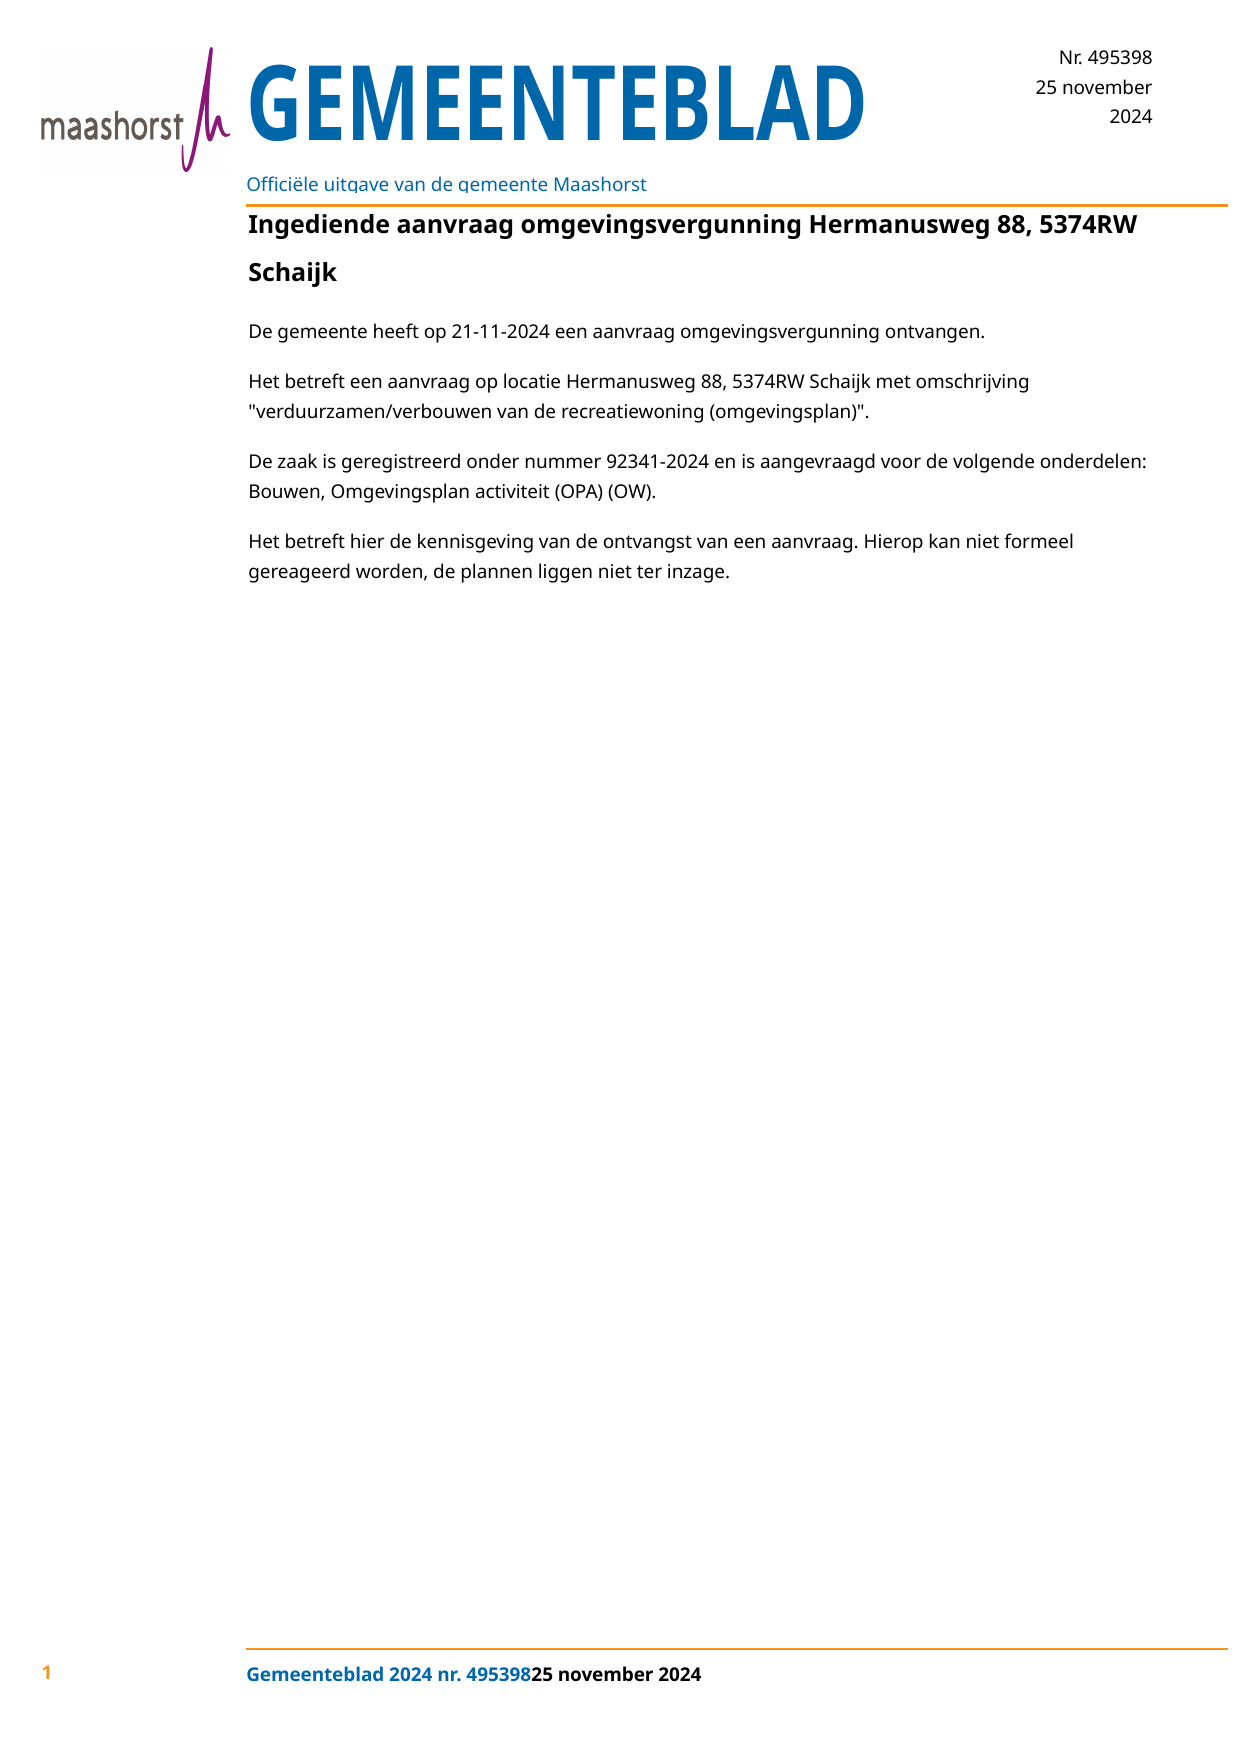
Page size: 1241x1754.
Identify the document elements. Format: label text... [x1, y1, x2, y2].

text Ingediende aanvraag omgevingsvergunning Hermanusweg 88, 5374RW Schaijk [248, 207, 1152, 288]
text Het betreft een aanvraag op locatie Hermanusweg 88, 5374RW Schaijk met omschrijving "verduurzamen/verbouwen van de recreatiewoning (omgevingsplan)". [248, 368, 1152, 424]
text De zaak is geregistreerd onder nummer 92341-2024 en is aangevraagd voor de volgende onderdelen: Bouwen, Omgevingsplan activiteit (OPA) (OW). [248, 448, 1152, 504]
text Het betreft hier de kennisgeving van de ontvangst van een aanvraag. Hierop kan niet formeel gereageerd worden, de plannen liggen niet ter inzage. [248, 528, 1152, 584]
picture [41, 47, 231, 172]
text De gemeente heeft op 21-11-2024 een aanvraag omgevingsvergunning ontvangen. [248, 318, 1152, 344]
